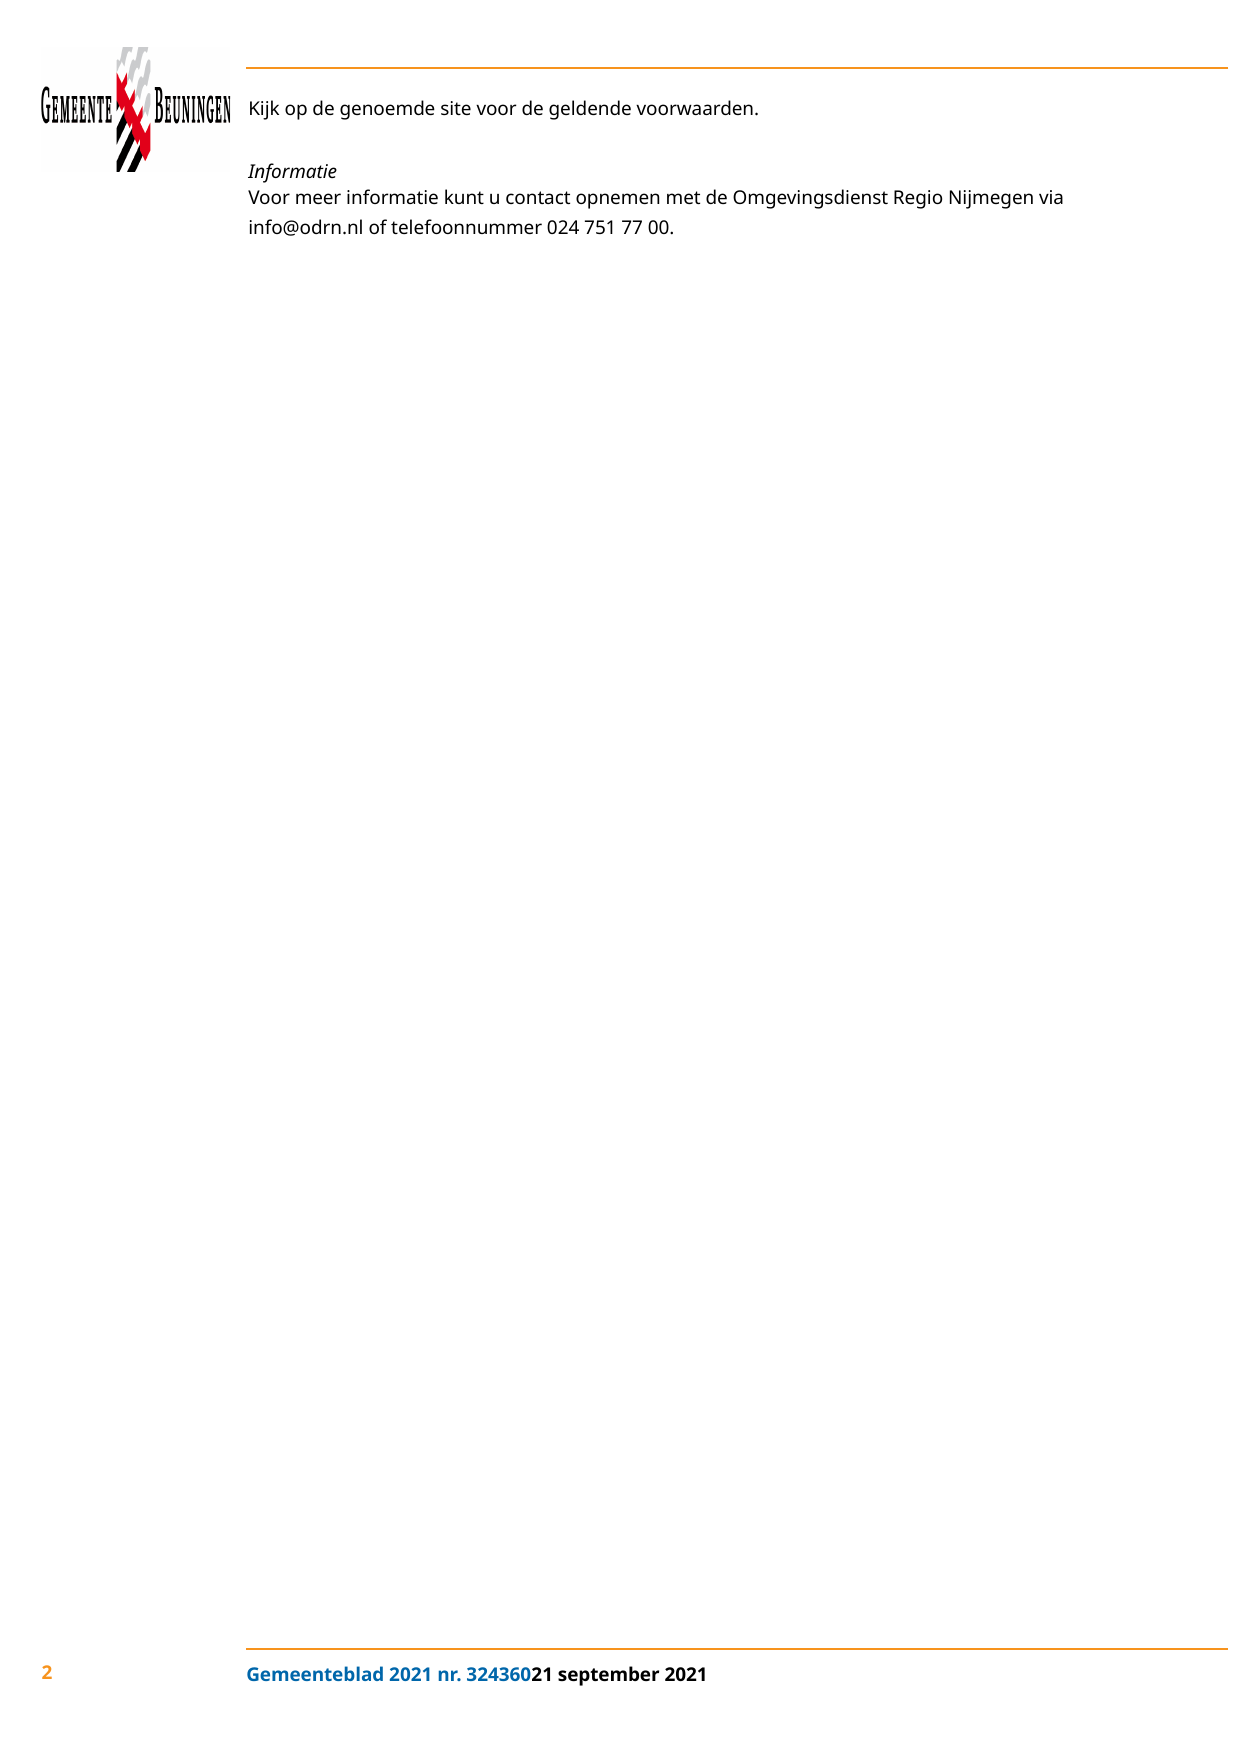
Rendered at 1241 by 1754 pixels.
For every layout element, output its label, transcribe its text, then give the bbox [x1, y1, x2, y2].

picture [41, 47, 231, 172]
text Kijk op de genoemde site voor de geldende voorwaarden. [248, 95, 1152, 121]
text Voor meer informatie kunt u contact opnemen met de Omgevingsdienst Regio Nijmegen via info@odrn.nl of telefoonnummer 024 751 77 00. [248, 184, 1152, 240]
text Informatie [248, 159, 1152, 184]
